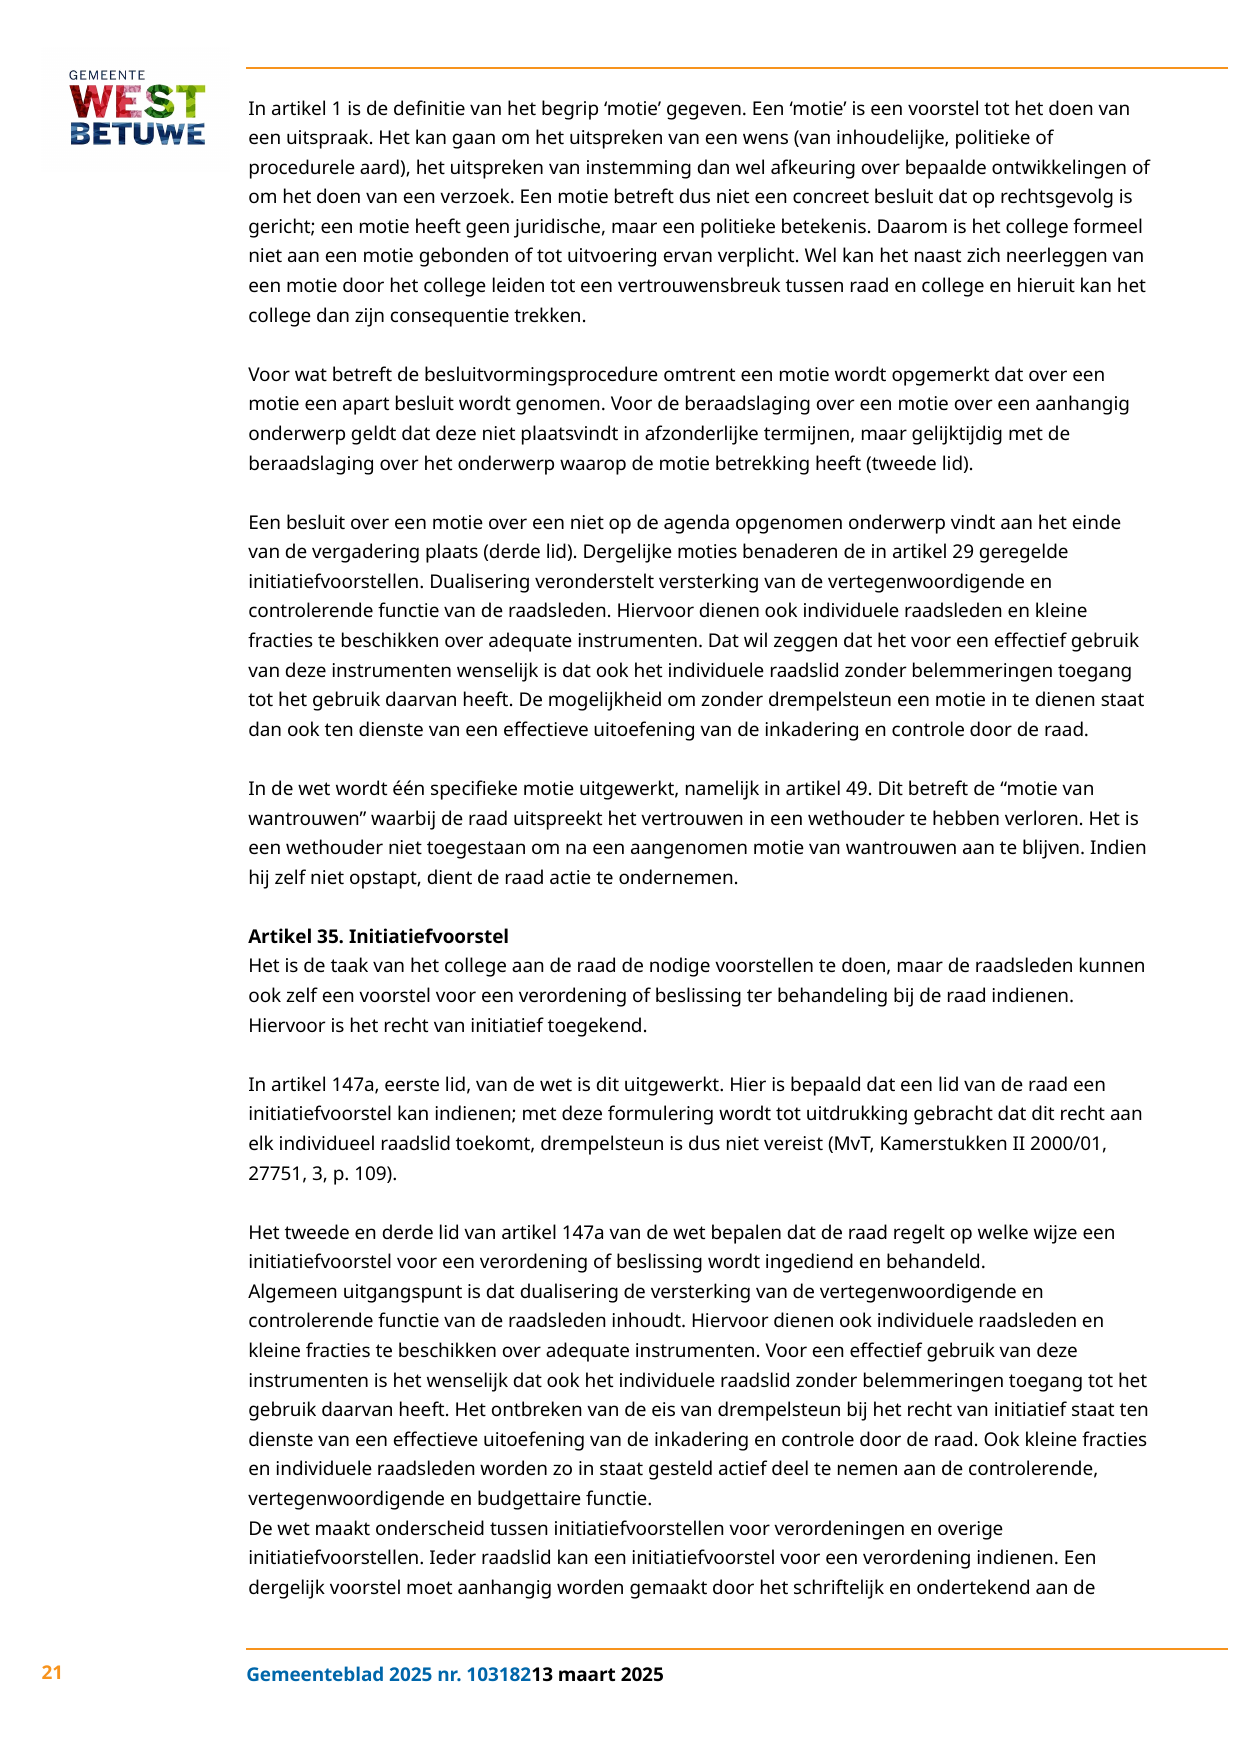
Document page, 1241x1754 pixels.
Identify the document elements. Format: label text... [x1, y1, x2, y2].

text Het is de taak van het college aan de raad de nodige voorstellen te doen, maar de raadsleden kunnen ook zelf een voorstel voor een verordening of beslissing ter behandeling bij de raad indienen. Hiervoor is het recht van initiatief toegekend. [248, 953, 1152, 1038]
text In artikel 147a, eerste lid, van de wet is dit uitgewerkt. Hier is bepaald dat een lid van de raad een initiatiefvoorstel kan indienen; met deze formulering wordt tot uitdrukking gebracht dat dit recht aan elk individueel raadslid toekomt, drempelsteun is dus niet vereist (MvT, Kamerstukken II 2000/01, 27751, 3, p. 109). [248, 1071, 1152, 1186]
text De wet maakt onderscheid tussen initiatiefvoorstellen voor verordeningen en overige initiatiefvoorstellen. Ieder raadslid kan een initiatiefvoorstel voor een verordening indienen. Een dergelijk voorstel moet aanhangig worden gemaakt door het schriftelijk en ondertekend aan de [248, 1515, 1152, 1600]
text Het tweede en derde lid van artikel 147a van de wet bepalen dat de raad regelt op welke wijze een initiatiefvoorstel voor een verordening of beslissing wordt ingediend en behandeld. [248, 1219, 1152, 1274]
text Voor wat betreft de besluitvormingsprocedure omtrent een motie wordt opgemerkt dat over een motie een apart besluit wordt genomen. Voor de beraadslaging over een motie over een aanhangig onderwerp geldt dat deze niet plaatsvindt in afzonderlijke termijnen, maar gelijktijdig met de beraadslaging over het onderwerp waarop de motie betrekking heeft (tweede lid). [248, 361, 1152, 476]
picture [41, 47, 231, 172]
text Artikel 35. Initiatiefvoorstel [248, 923, 1152, 949]
text In artikel 1 is de definitie van het begrip ‘motie’ gegeven. Een ‘motie’ is een voorstel tot het doen van een uitspraak. Het kan gaan om het uitspreken van een wens (van inhoudelijke, politieke of procedurele aard), het uitspreken van instemming dan wel afkeuring over bepaalde ontwikkelingen of om het doen van een verzoek. Een motie betreft dus niet een concreet besluit dat op rechtsgevolg is gericht; een motie heeft geen juridische, maar een politieke betekenis. Daarom is het college formeel niet aan een motie gebonden of tot uitvoering ervan verplicht. Wel kan het naast zich neerleggen van een motie door het college leiden tot een vertrouwensbreuk tussen raad en college en hieruit kan het college dan zijn consequentie trekken. [248, 95, 1152, 328]
text Algemeen uitgangspunt is dat dualisering de versterking van de vertegenwoordigende en controlerende functie van de raadsleden inhoudt. Hiervoor dienen ook individuele raadsleden en kleine fracties te beschikken over adequate instrumenten. Voor een effectief gebruik van deze instrumenten is het wenselijk dat ook het individuele raadslid zonder belemmeringen toegang tot het gebruik daarvan heeft. Het ontbreken van de eis van drempelsteun bij het recht van initiatief staat ten dienste van een effectieve uitoefening van de inkadering en controle door de raad. Ook kleine fracties en individuele raadsleden worden zo in staat gesteld actief deel te nemen aan de controlerende, vertegenwoordigende en budgettaire functie. [248, 1278, 1152, 1511]
text Een besluit over een motie over een niet op de agenda opgenomen onderwerp vindt aan het einde van de vergadering plaats (derde lid). Dergelijke moties benaderen de in artikel 29 geregelde initiatiefvoorstellen. Dualisering veronderstelt versterking van de vertegenwoordigende en controlerende functie van de raadsleden. Hiervoor dienen ook individuele raadsleden en kleine fracties te beschikken over adequate instrumenten. Dat wil zeggen dat het voor een effectief gebruik van deze instrumenten wenselijk is dat ook het individuele raadslid zonder belemmeringen toegang tot het gebruik daarvan heeft. De mogelijkheid om zonder drempelsteun een motie in te dienen staat dan ook ten dienste van een effectieve uitoefening van de inkadering en controle door de raad. [248, 509, 1152, 742]
text In de wet wordt één specifieke motie uitgewerkt, namelijk in artikel 49. Dit betreft de “motie van wantrouwen” waarbij de raad uitspreekt het vertrouwen in een wethouder te hebben verloren. Het is een wethouder niet toegestaan om na een aangenomen motie van wantrouwen aan te blijven. Indien hij zelf niet opstapt, dient de raad actie te ondernemen. [248, 775, 1152, 890]
